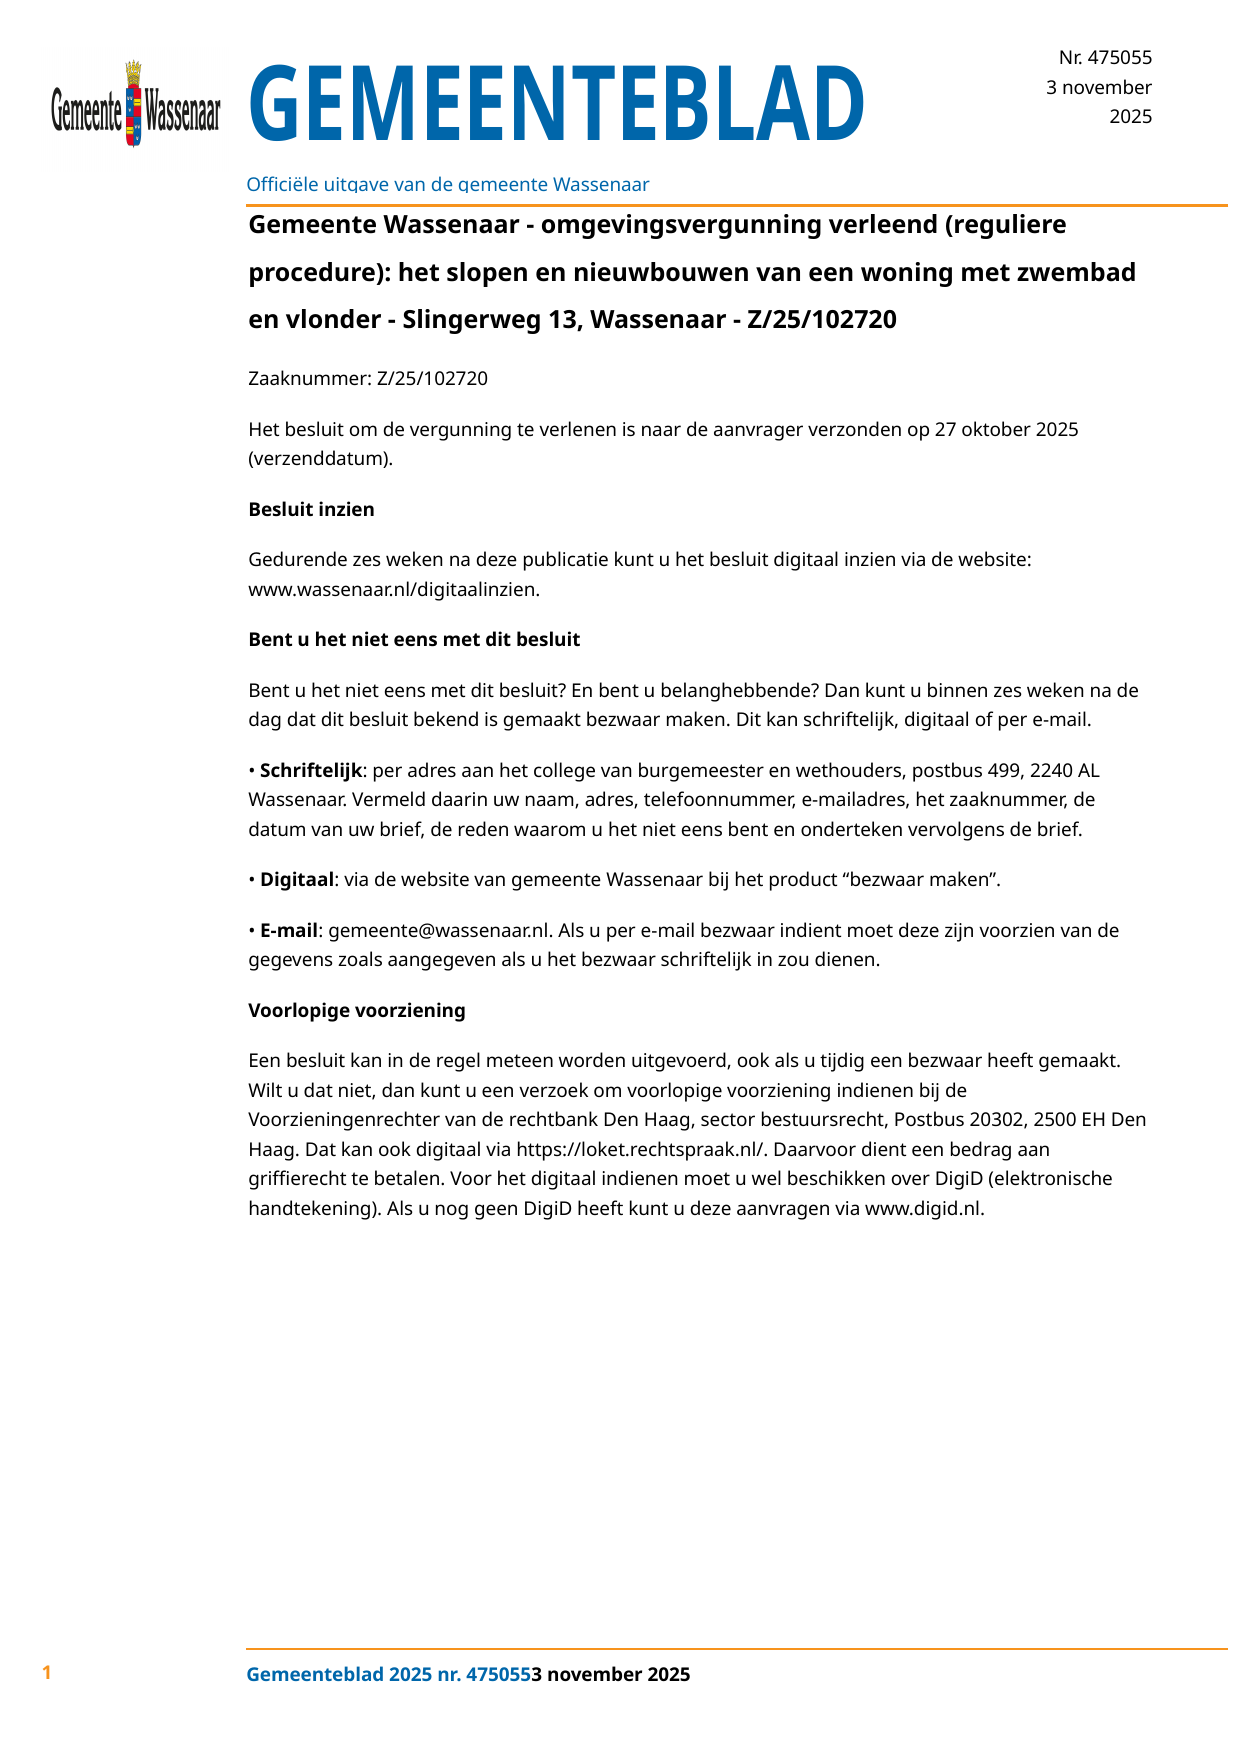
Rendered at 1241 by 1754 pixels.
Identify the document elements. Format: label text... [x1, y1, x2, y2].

text Gemeente Wassenaar - omgevingsvergunning verleend (reguliere procedure): het slopen en nieuwbouwen van een woning met zwembad en vlonder - Slingerweg 13, Wassenaar - Z/25/102720 [248, 207, 1152, 336]
text Voorlopige voorziening [248, 997, 1152, 1022]
text Een besluit kan in de regel meteen worden uitgevoerd, ook als u tijdig een bezwaar heeft gemaakt. Wilt u dat niet, dan kunt u een verzoek om voorlopige voorziening indienen bij de Voorzieningenrechter van de rechtbank Den Haag, sector bestuursrecht, Postbus 20302, 2500 EH Den Haag. Dat kan ook digitaal via https://loket.rechtspraak.nl/. Daarvoor dient een bedrag aan griffierecht te betalen. Voor het digitaal indienen moet u wel beschikken over DigiD (elektronische handtekening). Als u nog geen DigiD heeft kunt u deze aanvragen via www.digid.nl. [248, 1047, 1152, 1221]
text • Digitaal: via de website van gemeente Wassenaar bij het product “bezwaar maken”. [248, 866, 1152, 892]
text Besluit inzien [248, 496, 1152, 522]
text • Schriftelijk: per adres aan het college van burgemeester en wethouders, postbus 499, 2240 AL Wassenaar. Vermeld daarin uw naam, adres, telefoonnummer, e-mailadres, het zaaknummer, de datum van uw brief, de reden waarom u het niet eens bent en onderteken vervolgens de brief. [248, 757, 1152, 842]
text Gedurende zes weken na deze publicatie kunt u het besluit digitaal inzien via de website: www.wassenaar.nl/digitaalinzien. [248, 546, 1152, 602]
text Bent u het niet eens met dit besluit [248, 626, 1152, 652]
picture [41, 47, 231, 172]
text Zaaknummer: Z/25/102720 [248, 366, 1152, 391]
text Het besluit om de vergunning te verlenen is naar de aanvrager verzonden op 27 oktober 2025 (verzenddatum). [248, 416, 1152, 471]
text Bent u het niet eens met dit besluit? En bent u belanghebbende? Dan kunt u binnen zes weken na de dag dat dit besluit bekend is gemaakt bezwaar maken. Dit kan schriftelijk, digitaal of per e-mail. [248, 677, 1152, 732]
text • E-mail: gemeente@wassenaar.nl. Als u per e-mail bezwaar indient moet deze zijn voorzien van de gegevens zoals aangegeven als u het bezwaar schriftelijk in zou dienen. [248, 917, 1152, 972]
